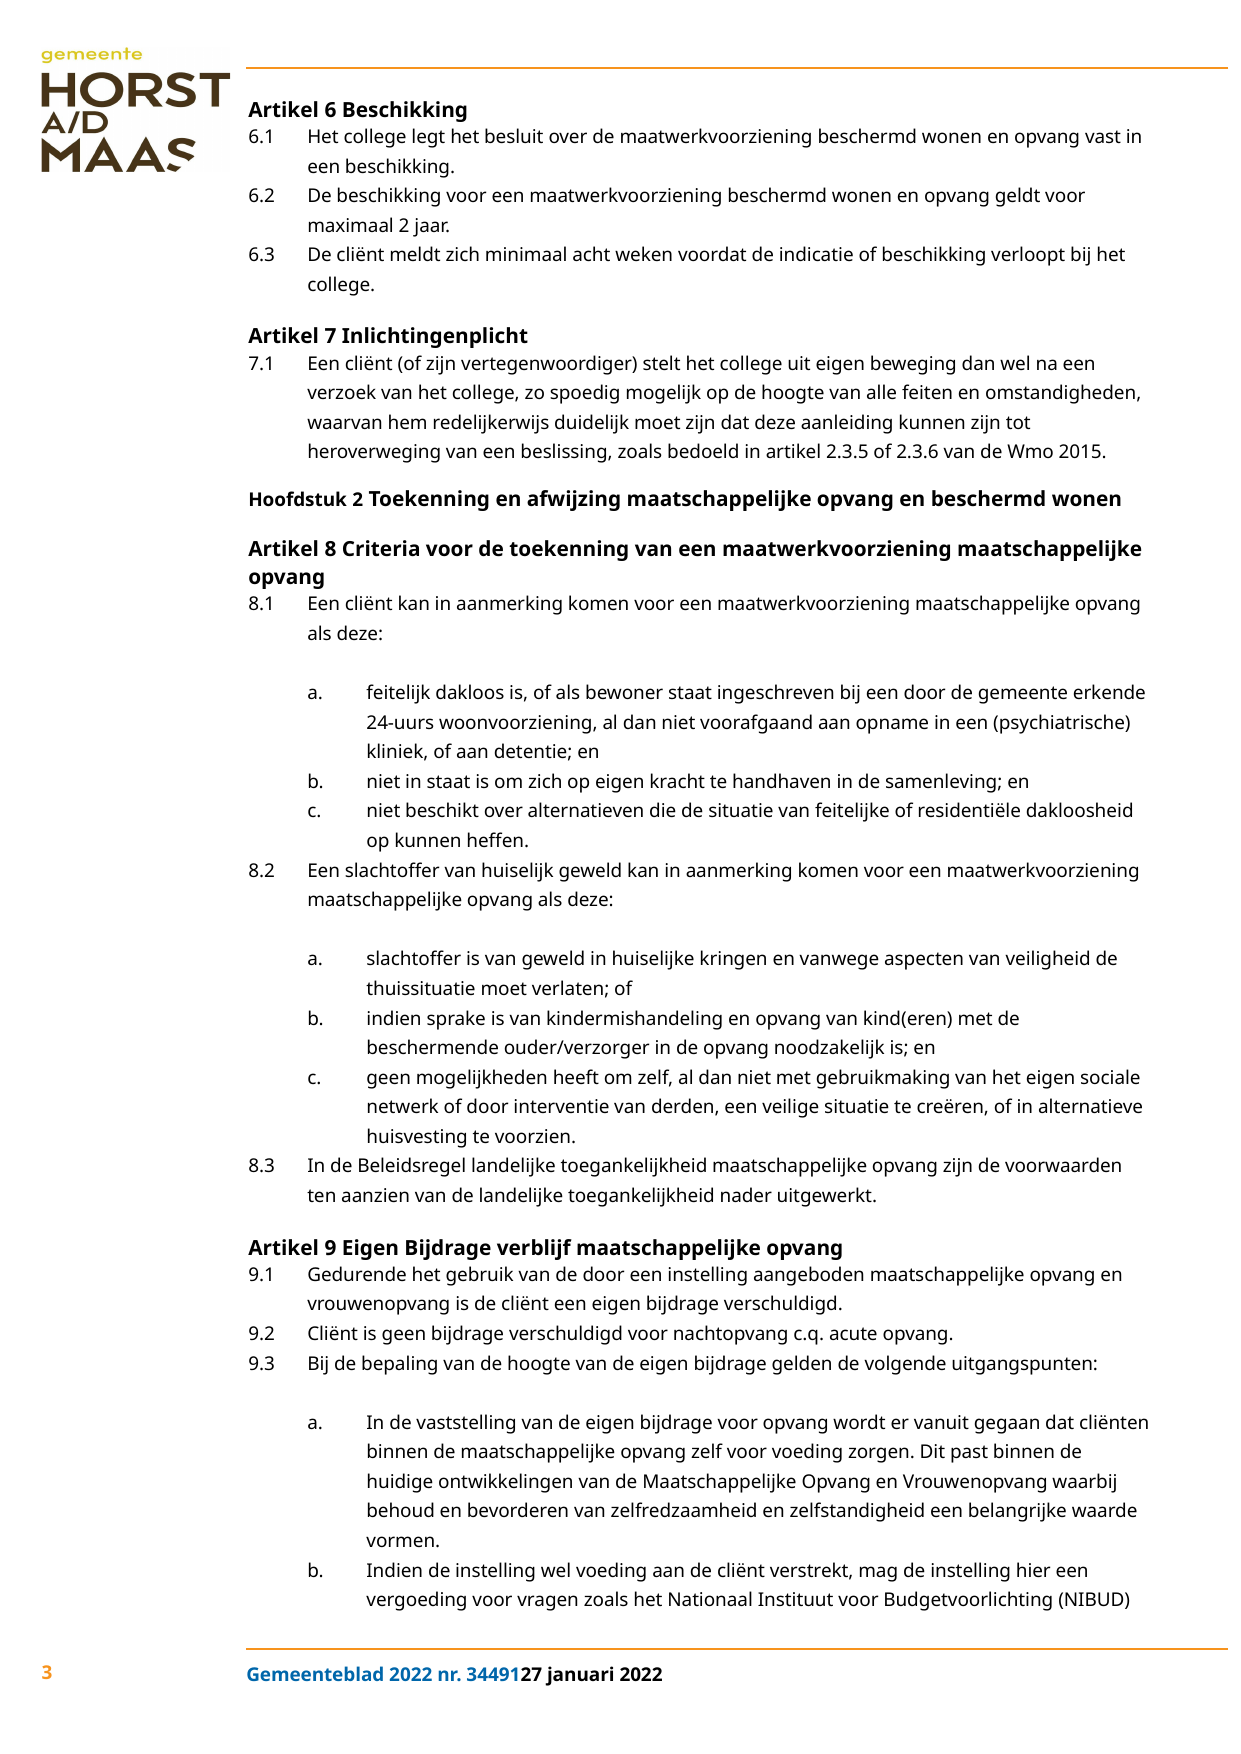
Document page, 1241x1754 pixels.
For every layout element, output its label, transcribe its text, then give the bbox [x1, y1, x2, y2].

text Hoofdstuk 2 Toekenning en afwijzing maatschappelijke opvang en beschermd wonen [248, 484, 1152, 513]
list Het college legt het besluit over de maatwerkvoorziening beschermd wonen en opvang vast in een beschikking. [248, 123, 1152, 178]
list indien sprake is van kindermishandeling en opvang van kind(eren) met de beschermende ouder/verzorger in de opvang noodzakelijk is; en [307, 1005, 1152, 1060]
list Een cliënt kan in aanmerking komen voor een maatwerkvoorziening maatschappelijke opvang als deze: [248, 591, 1152, 646]
list feitelijk dakloos is, of als bewoner staat ingeschreven bij een door de gemeente erkende 24-uurs woonvoorziening, al dan niet voorafgaand aan opname in een (psychiatrische) kliniek, of aan detentie; en [307, 679, 1152, 764]
list De beschikking voor een maatwerkvoorziening beschermd wonen en opvang geldt voor maximaal 2 jaar. [248, 182, 1152, 238]
list Indien de instelling wel voeding aan de cliënt verstrekt, mag de instelling hier een vergoeding voor vragen zoals het Nationaal Instituut voor Budgetvoorlichting (NIBUD) [307, 1557, 1152, 1612]
text Artikel 9 Eigen Bijdrage verblijf maatschappelijke opvang [248, 1233, 1152, 1261]
list Een cliënt (of zijn vertegenwoordiger) stelt het college uit eigen beweging dan wel na een verzoek van het college, zo spoedig mogelijk op de hoogte van alle feiten en omstandigheden, waarvan hem redelijkerwijs duidelijk moet zijn dat deze aanleiding kunnen zijn tot heroverweging van een beslissing, zoals bedoeld in artikel 2.3.5 of 2.3.6 van de Wmo 2015. [248, 350, 1152, 464]
text Artikel 7 Inlichtingenplicht [248, 322, 1152, 350]
picture [41, 47, 231, 172]
list De cliënt meldt zich minimaal acht weken voordat de indicatie of beschikking verloopt bij het college. [248, 242, 1152, 297]
text Artikel 6 Beschikking [248, 95, 1152, 123]
list niet beschikt over alternatieven die de situatie van feitelijke of residentiële dakloosheid op kunnen heffen. [307, 798, 1152, 853]
list Gedurende het gebruik van de door een instelling aangeboden maatschappelijke opvang en vrouwenopvang is de cliënt een eigen bijdrage verschuldigd. [248, 1261, 1152, 1316]
list niet in staat is om zich op eigen kracht te handhaven in de samenleving; en [307, 768, 1152, 794]
list slachtoffer is van geweld in huiselijke kringen en vanwege aspecten van veiligheid de thuissituatie moet verlaten; of [307, 946, 1152, 1001]
list In de vaststelling van de eigen bijdrage voor opvang wordt er vanuit gegaan dat cliënten binnen de maatschappelijke opvang zelf voor voeding zorgen. Dit past binnen de huidige ontwikkelingen van de Maatschappelijke Opvang en Vrouwenopvang waarbij behoud en bevorderen van zelfredzaamheid en zelfstandigheid een belangrijke waarde vormen. [307, 1409, 1152, 1553]
text Artikel 8 Criteria voor de toekenning van een maatwerkvoorziening maatschappelijke opvang [248, 534, 1152, 591]
list In de Beleidsregel landelijke toegankelijkheid maatschappelijke opvang zijn de voorwaarden ten aanzien van de landelijke toegankelijkheid nader uitgewerkt. [248, 1153, 1152, 1208]
list geen mogelijkheden heeft om zelf, al dan niet met gebruikmaking van het eigen sociale netwerk of door interventie van derden, een veilige situatie te creëren, of in alternatieve huisvesting te voorzien. [307, 1064, 1152, 1149]
list Een slachtoffer van huiselijk geweld kan in aanmerking komen voor een maatwerkvoorziening maatschappelijke opvang als deze: [248, 857, 1152, 912]
list Bij de bepaling van de hoogte van de eigen bijdrage gelden de volgende uitgangspunten: [248, 1350, 1152, 1376]
list Cliënt is geen bijdrage verschuldigd voor nachtopvang c.q. acute opvang. [248, 1320, 1152, 1346]
